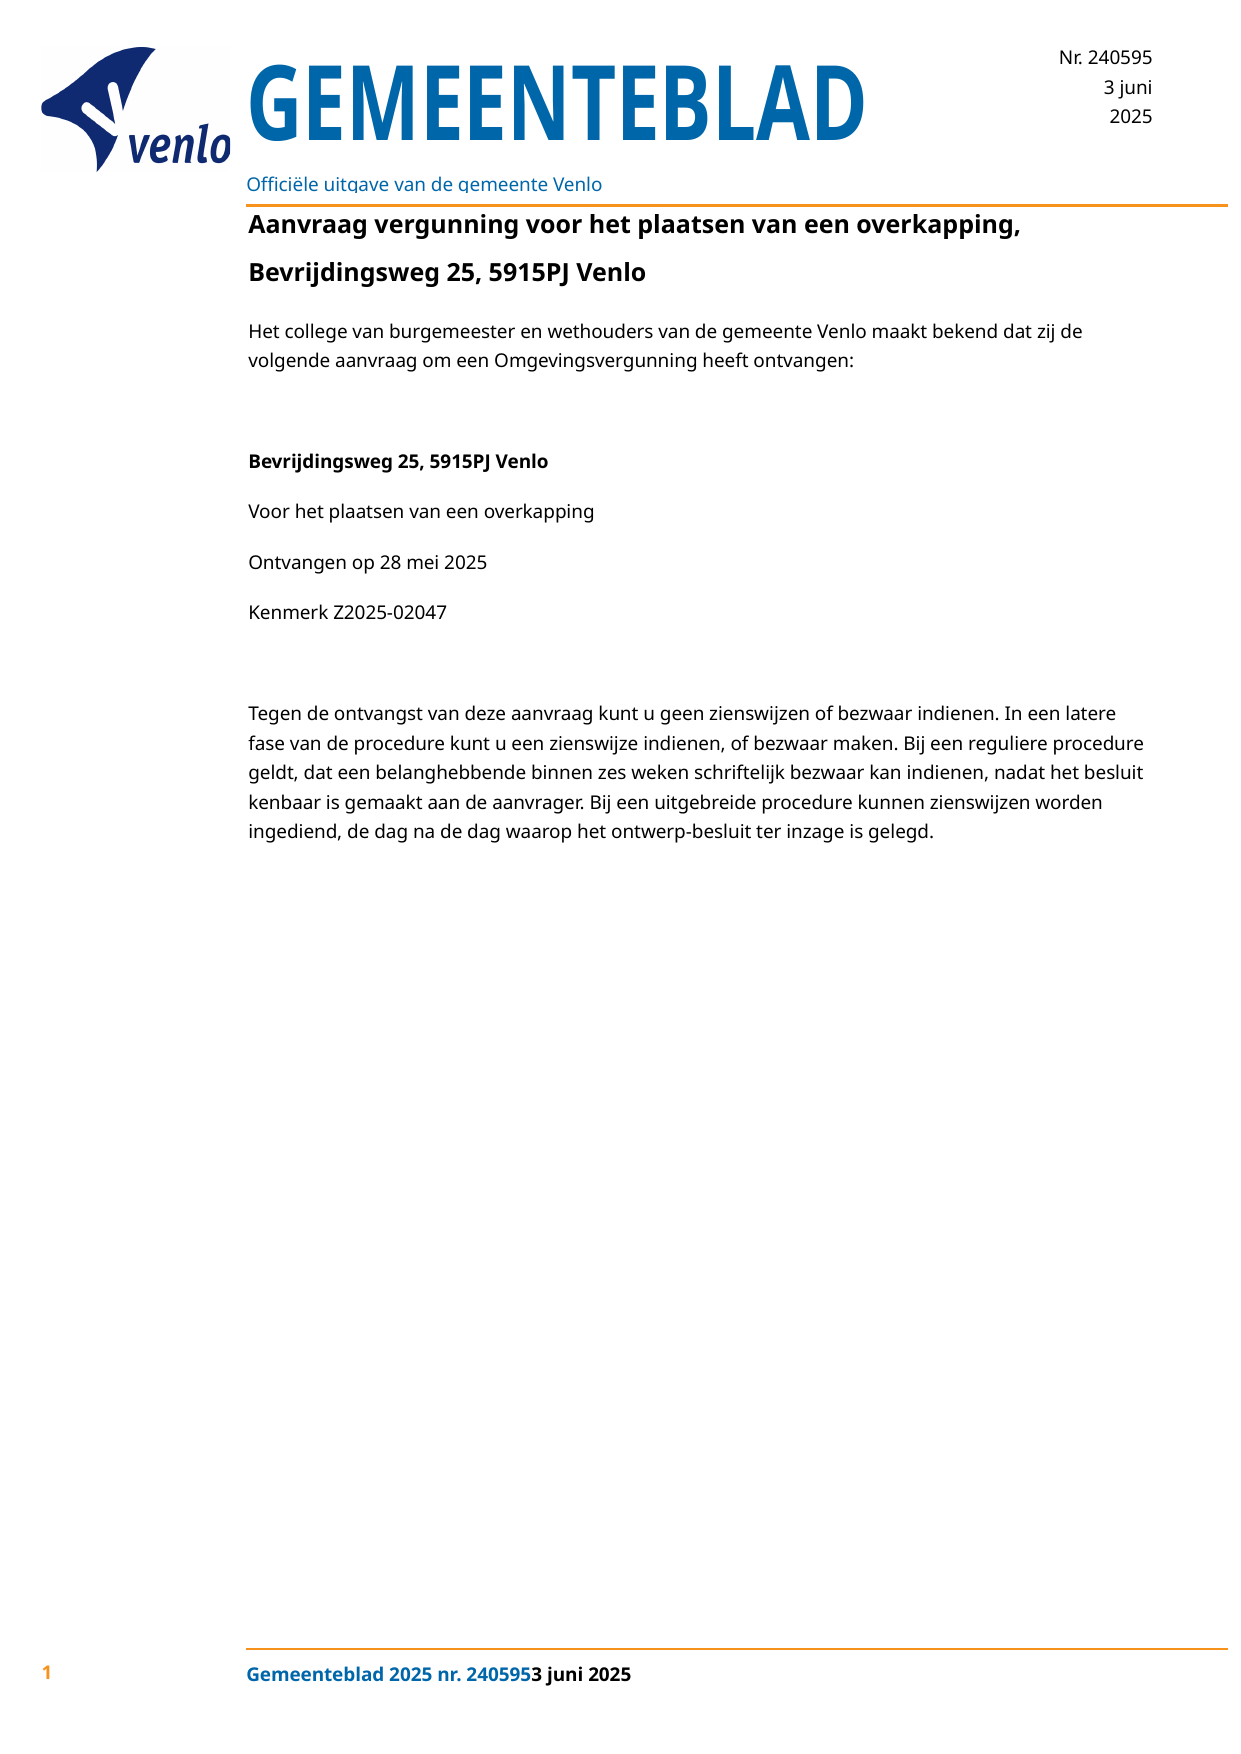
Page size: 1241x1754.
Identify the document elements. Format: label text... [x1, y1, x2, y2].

text Het college van burgemeester en wethouders van de gemeente Venlo maakt bekend dat zij de volgende aanvraag om een Omgevingsvergunning heeft ontvangen: [248, 318, 1152, 373]
text Voor het plaatsen van een overkapping [248, 499, 1152, 524]
text Ontvangen op 28 mei 2025 [248, 549, 1152, 575]
picture [41, 47, 231, 172]
text Aanvraag vergunning voor het plaatsen van een overkapping, Bevrijdingsweg 25, 5915PJ Venlo [248, 207, 1152, 288]
text Tegen de ontvangst van deze aanvraag kunt u geen zienswijzen of bezwaar indienen. In een latere fase van de procedure kunt u een zienswijze indienen, of bezwaar maken. Bij een reguliere procedure geldt, dat een belanghebbende binnen zes weken schriftelijk bezwaar kan indienen, nadat het besluit kenbaar is gemaakt aan de aanvrager. Bij een uitgebreide procedure kunnen zienswijzen worden ingediend, de dag na de dag waarop het ontwerp-besluit ter inzage is gelegd. [248, 700, 1152, 844]
text Kenmerk Z2025-02047 [248, 599, 1152, 625]
text Bevrijdingsweg 25, 5915PJ Venlo [248, 448, 1152, 474]
